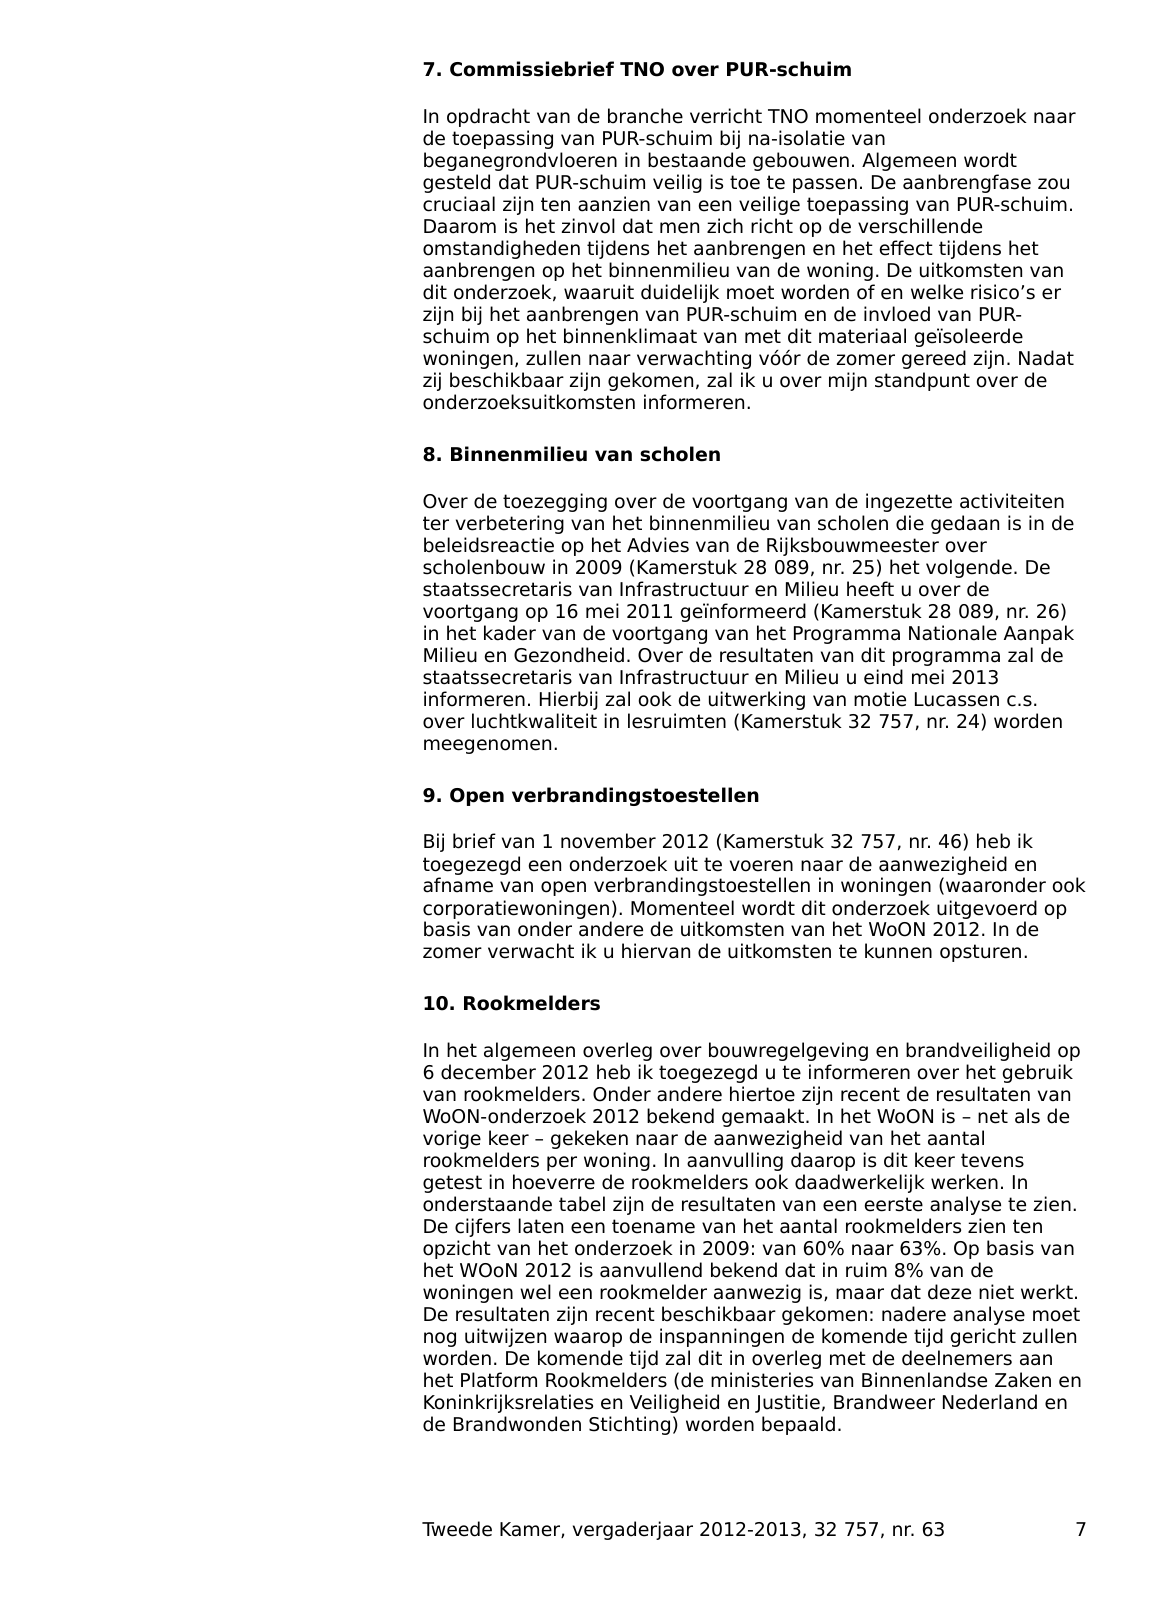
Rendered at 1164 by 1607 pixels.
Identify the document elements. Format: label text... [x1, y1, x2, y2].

subtitle 9. Open verbrandingstoestellen [422, 784, 1087, 806]
text In opdracht van de branche verricht TNO momenteel onderzoek naar de toepassing van PUR-schuim bij na-isolatie van beganegrondvloeren in bestaande gebouwen. Algemeen wordt gesteld dat PUR-schuim veilig is toe te passen. De aanbrengfase zou cruciaal zijn ten aanzien van een veilige toepassing van PUR-schuim. Daarom is het zinvol dat men zich richt op de verschillende omstandigheden tijdens het aanbrengen en het effect tijdens het aanbrengen op het binnenmilieu van de woning. De uitkomsten van dit onderzoek, waaruit duidelijk moet worden of en welke risico’s er zijn bij het aanbrengen van PUR-schuim en de invloed van PUR-schuim op het binnenklimaat van met dit materiaal geïsoleerde woningen, zullen naar verwachting vóór de zomer gereed zijn. Nadat zij beschikbaar zijn gekomen, zal ik u over mijn standpunt over de onderzoeksuitkomsten informeren. [422, 106, 1087, 414]
text In het algemeen overleg over bouwregelgeving en brandveiligheid op 6 december 2012 heb ik toegezegd u te informeren over het gebruik van rookmelders. Onder andere hiertoe zijn recent de resultaten van WoON-onderzoek 2012 bekend gemaakt. In het WoON is – net als de vorige keer – gekeken naar de aanwezigheid van het aantal rookmelders per woning. In aanvulling daarop is dit keer tevens getest in hoeverre de rookmelders ook daadwerkelijk werken. In onderstaande tabel zijn de resultaten van een eerste analyse te zien. De cijfers laten een toename van het aantal rookmelders zien ten opzicht van het onderzoek in 2009: van 60% naar 63%. Op basis van het WOoN 2012 is aanvullend bekend dat in ruim 8% van de woningen wel een rookmelder aanwezig is, maar dat deze niet werkt. De resultaten zijn recent beschikbaar gekomen: nadere analyse moet nog uitwijzen waarop de inspanningen de komende tijd gericht zullen worden. De komende tijd zal dit in overleg met de deelnemers aan het Platform Rookmelders (de ministeries van Binnenlandse Zaken en Koninkrijksrelaties en Veiligheid en Justitie, Brandweer Nederland en de Brandwonden Stichting) worden bepaald. [422, 1040, 1087, 1436]
subtitle 7. Commissiebrief TNO over PUR-schuim [422, 59, 1087, 81]
text Bij brief van 1 november 2012 (Kamerstuk 32 757, nr. 46) heb ik toegezegd een onderzoek uit te voeren naar de aanwezigheid en afname van open verbrandingstoestellen in woningen (waaronder ook corporatiewoningen). Momenteel wordt dit onderzoek uitgevoerd op basis van onder andere de uitkomsten van het WoON 2012. In de zomer verwacht ik u hiervan de uitkomsten te kunnen opsturen. [422, 831, 1087, 963]
text Over de toezegging over de voortgang van de ingezette activiteiten ter verbetering van het binnenmilieu van scholen die gedaan is in de beleidsreactie op het Advies van de Rijksbouwmeester over scholenbouw in 2009 (Kamerstuk 28 089, nr. 25) het volgende. De staatssecretaris van Infrastructuur en Milieu heeft u over de voortgang op 16 mei 2011 geïnformeerd (Kamerstuk 28 089, nr. 26) in het kader van de voortgang van het Programma Nationale Aanpak Milieu en Gezondheid. Over de resultaten van dit programma zal de staatssecretaris van Infrastructuur en Milieu u eind mei 2013 informeren. Hierbij zal ook de uitwerking van motie Lucassen c.s. over luchtkwaliteit in lesruimten (Kamerstuk 32 757, nr. 24) worden meegenomen. [422, 491, 1087, 754]
subtitle 8. Binnenmilieu van scholen [422, 444, 1087, 466]
subtitle 10. Rookmelders [422, 993, 1087, 1015]
